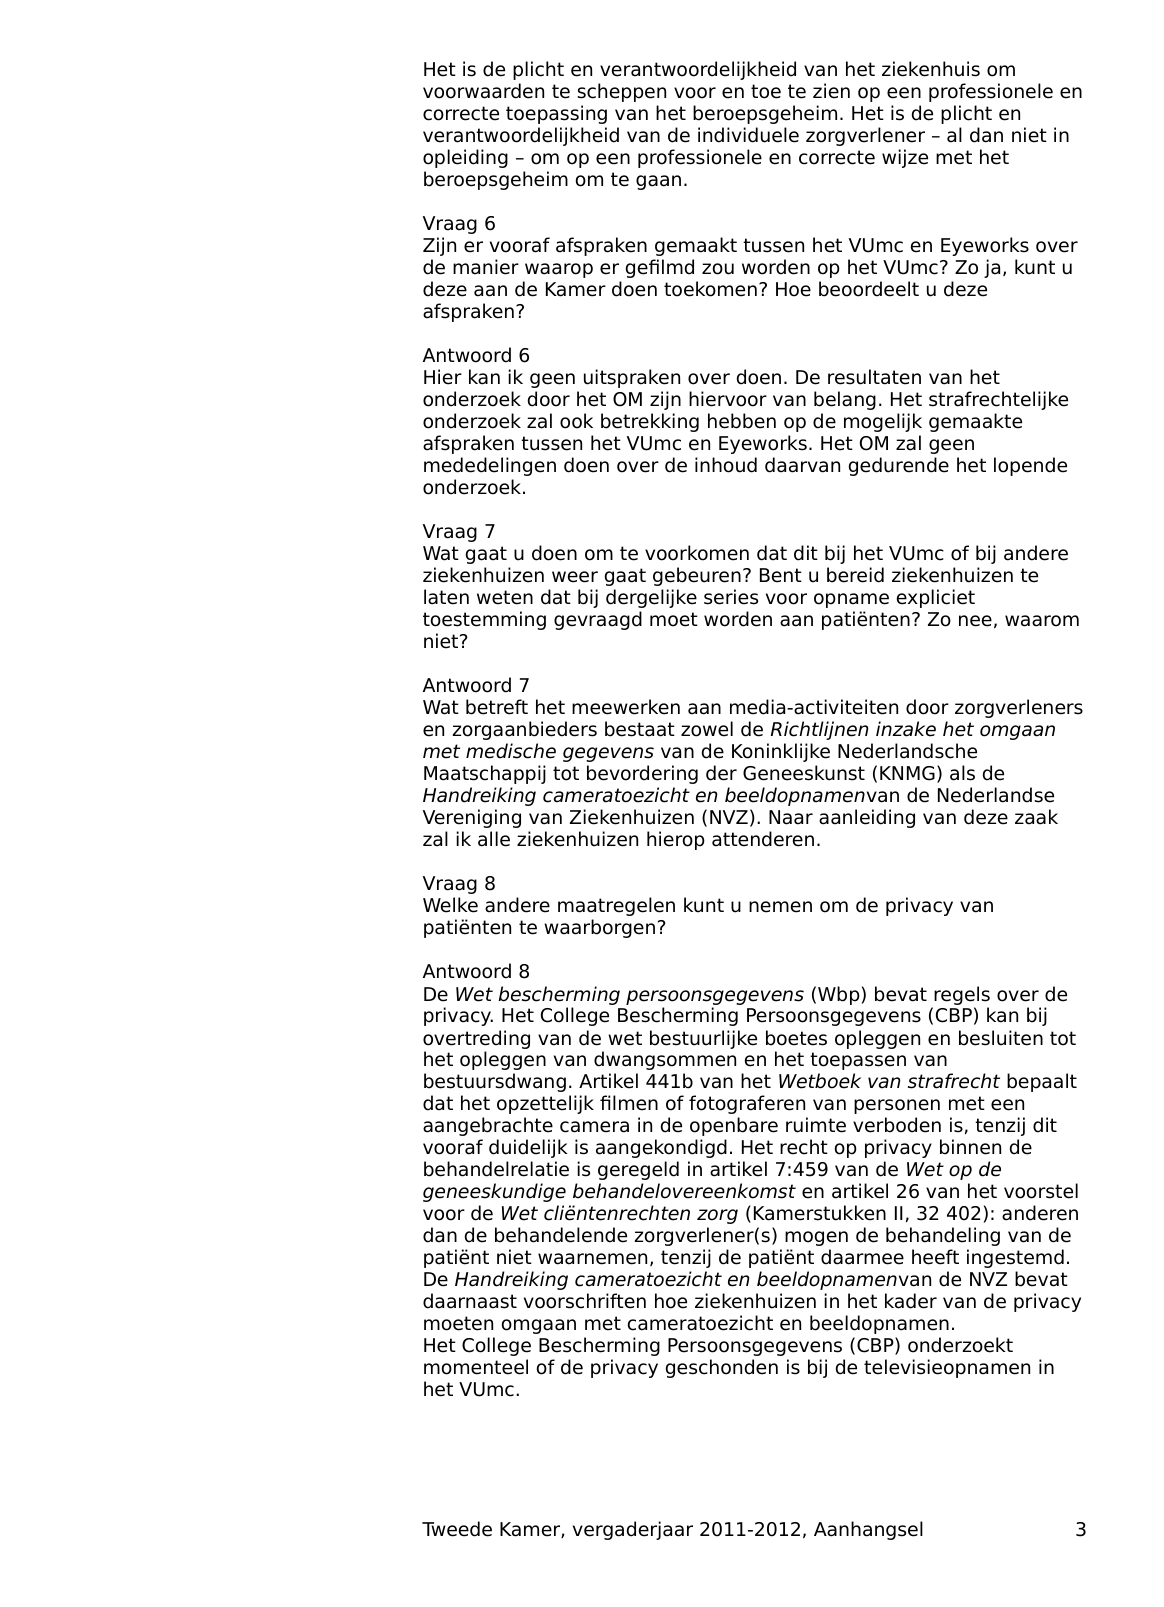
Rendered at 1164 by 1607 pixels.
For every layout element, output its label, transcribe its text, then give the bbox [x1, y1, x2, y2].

text Antwoord 6 [422, 345, 1087, 367]
text Het is de plicht en verantwoordelijkheid van het ziekenhuis om voorwaarden te scheppen voor en toe te zien op een professionele en correcte toepassing van het beroepsgeheim. Het is de plicht en verantwoordelijkheid van de individuele zorgverlener – al dan niet in opleiding – om op een professionele en correcte wijze met het beroepsgeheim om te gaan. [422, 59, 1087, 191]
text Vraag 8 [422, 873, 1087, 895]
text Het College Bescherming Persoonsgegevens (CBP) onderzoekt momenteel of de privacy geschonden is bij de televisieopnamen in het VUmc. [422, 1335, 1087, 1401]
text Vraag 6 [422, 213, 1087, 235]
text Wat betreft het meewerken aan media-activiteiten door zorgverleners en zorgaanbieders bestaat zowel de Richtlijnen inzake het omgaan met medische gegevens van de Koninklijke Nederlandsche Maatschappij tot bevordering der Geneeskunst (KNMG) als de Handreiking cameratoezicht en beeldopnamenvan de Nederlandse Vereniging van Ziekenhuizen (NVZ). Naar aanleiding van deze zaak zal ik alle ziekenhuizen hierop attenderen. [422, 697, 1087, 851]
text Welke andere maatregelen kunt u nemen om de privacy van patiënten te waarborgen? [422, 895, 1087, 939]
text Antwoord 8 [422, 961, 1087, 983]
text Antwoord 7 [422, 675, 1087, 697]
text De Wet bescherming persoonsgegevens (Wbp) bevat regels over de privacy. Het College Bescherming Persoonsgegevens (CBP) kan bij overtreding van de wet bestuurlijke boetes opleggen en besluiten tot het opleggen van dwangsommen en het toepassen van bestuursdwang. Artikel 441b van het Wetboek van strafrecht bepaalt dat het opzettelijk filmen of fotograferen van personen met een aangebrachte camera in de openbare ruimte verboden is, tenzij dit vooraf duidelijk is aangekondigd. Het recht op privacy binnen de behandelrelatie is geregeld in artikel 7:459 van de Wet op de geneeskundige behandelovereenkomst en artikel 26 van het voorstel voor de Wet cliëntenrechten zorg (Kamerstukken II, 32 402): anderen dan de behandelende zorgverlener(s) mogen de behandeling van de patiënt niet waarnemen, tenzij de patiënt daarmee heeft ingestemd. De Handreiking cameratoezicht en beeldopnamenvan de NVZ bevat daarnaast voorschriften hoe ziekenhuizen in het kader van de privacy moeten omgaan met cameratoezicht en beeldopnamen. [422, 983, 1087, 1335]
text Hier kan ik geen uitspraken over doen. De resultaten van het onderzoek door het OM zijn hiervoor van belang. Het strafrechtelijke onderzoek zal ook betrekking hebben op de mogelijk gemaakte afspraken tussen het VUmc en Eyeworks. Het OM zal geen mededelingen doen over de inhoud daarvan gedurende het lopende onderzoek. [422, 367, 1087, 499]
text Zijn er vooraf afspraken gemaakt tussen het VUmc en Eyeworks over de manier waarop er gefilmd zou worden op het VUmc? Zo ja, kunt u deze aan de Kamer doen toekomen? Hoe beoordeelt u deze afspraken? [422, 235, 1087, 323]
text Wat gaat u doen om te voorkomen dat dit bij het VUmc of bij andere ziekenhuizen weer gaat gebeuren? Bent u bereid ziekenhuizen te laten weten dat bij dergelijke series voor opname expliciet toestemming gevraagd moet worden aan patiënten? Zo nee, waarom niet? [422, 543, 1087, 653]
text Vraag 7 [422, 521, 1087, 543]
